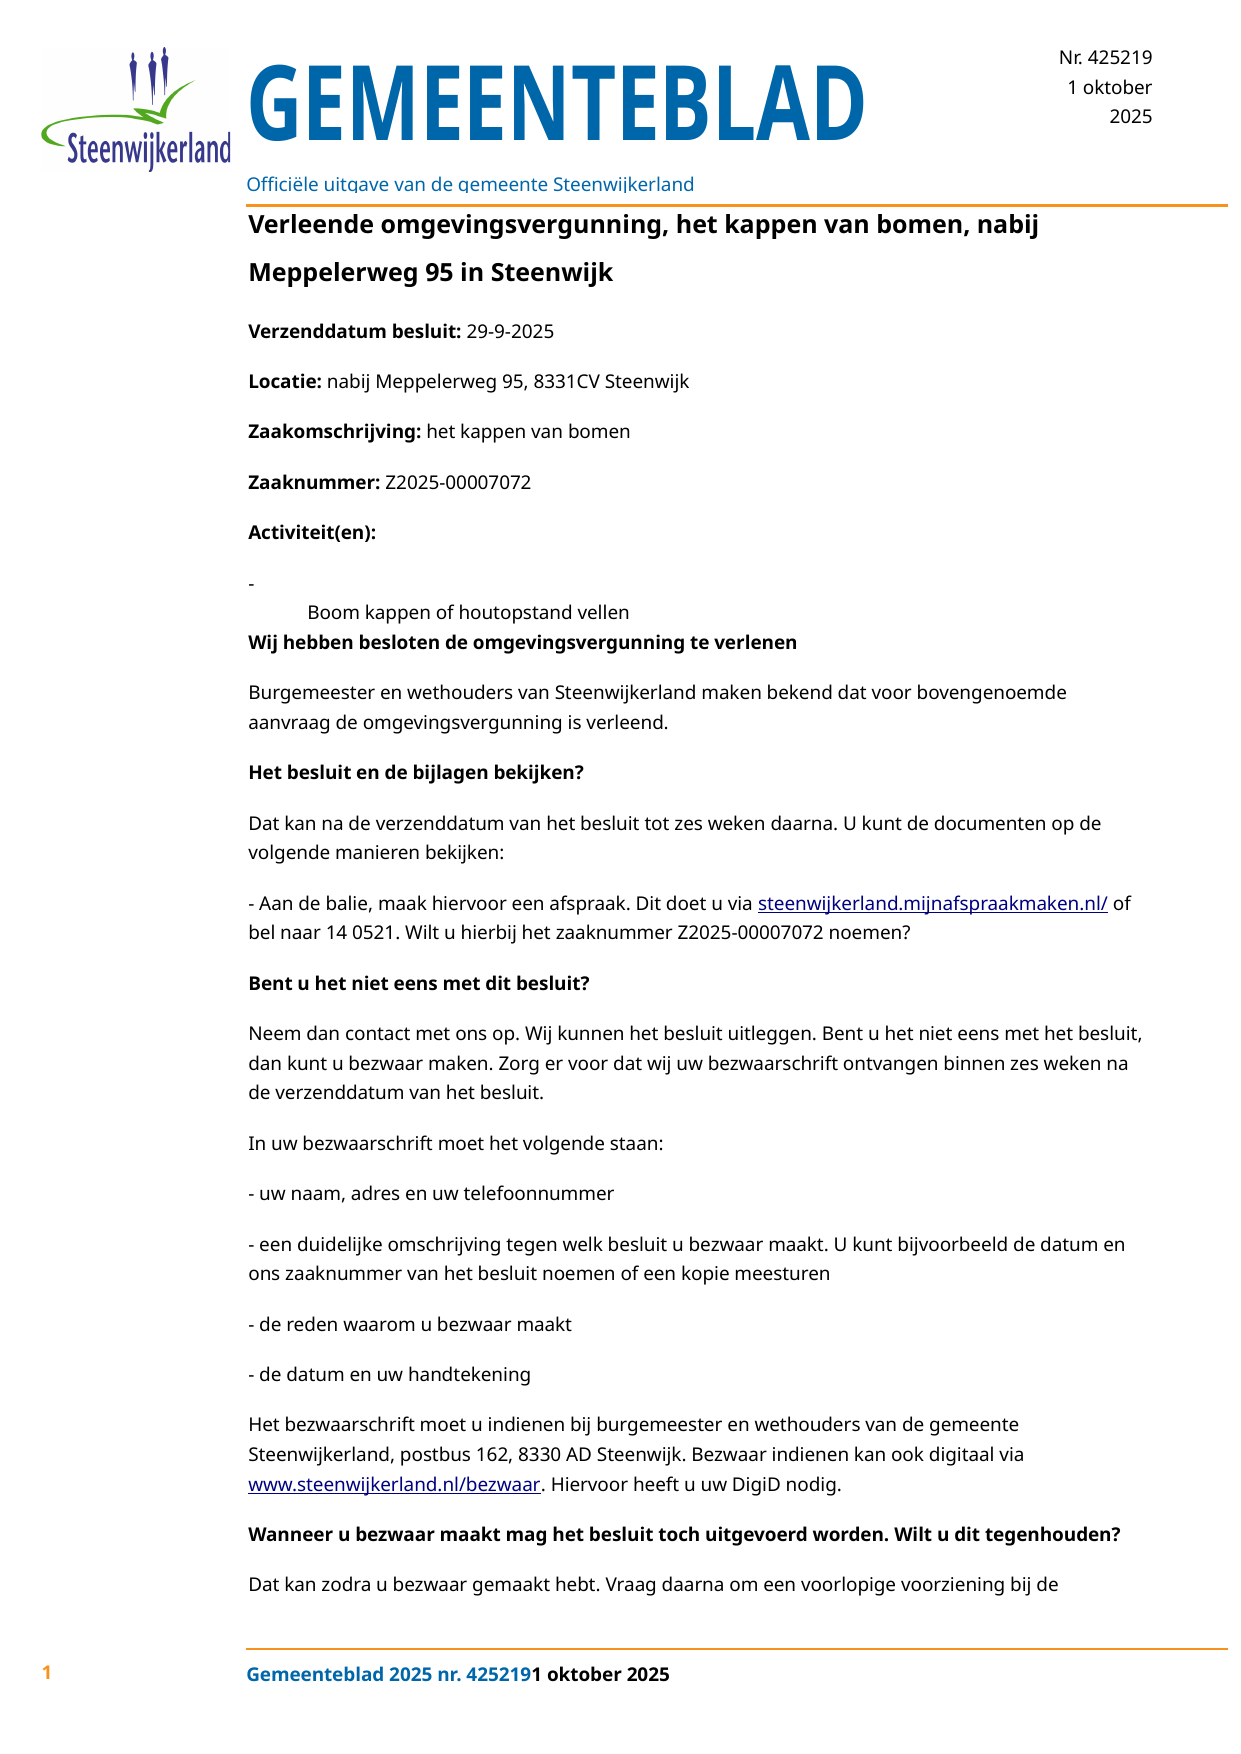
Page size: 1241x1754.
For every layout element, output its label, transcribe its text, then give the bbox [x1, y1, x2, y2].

text Verleende omgevingsvergunning, het kappen van bomen, nabij Meppelerweg 95 in Steenwijk [248, 207, 1152, 288]
list Boom kappen of houtopstand vellen [248, 599, 1152, 625]
text Activiteit(en): [248, 519, 1152, 545]
text Burgemeester en wethouders van Steenwijkerland maken bekend dat voor bovengenoemde aanvraag de omgevingsvergunning is verleend. [248, 679, 1152, 735]
text Verzenddatum besluit: 29-9-2025 [248, 318, 1152, 344]
text Dat kan zodra u bezwaar gemaakt hebt. Vraag daarna om een voorlopige voorziening bij de [248, 1572, 1152, 1597]
text In uw bezwaarschrift moet het volgende staan: [248, 1130, 1152, 1156]
text - een duidelijke omschrijving tegen welk besluit u bezwaar maakt. U kunt bijvoorbeeld de datum en ons zaaknummer van het besluit noemen of een kopie meesturen [248, 1231, 1152, 1286]
text - de reden waarom u bezwaar maakt [248, 1311, 1152, 1337]
text Wij hebben besloten de omgevingsvergunning te verlenen [248, 629, 1152, 655]
text Zaaknummer: Z2025-00007072 [248, 469, 1152, 495]
text Bent u het niet eens met dit besluit? [248, 970, 1152, 996]
text - uw naam, adres en uw telefoonnummer [248, 1180, 1152, 1206]
text - de datum en uw handtekening [248, 1361, 1152, 1387]
text Het bezwaarschrift moet u indienen bij burgemeester en wethouders van de gemeente Steenwijkerland, postbus 162, 8330 AD Steenwijk. Bezwaar indienen kan ook digitaal via www.steenwijkerland.nl/bezwaar. Hiervoor heeft u uw DigiD nodig. [248, 1412, 1152, 1497]
text Het besluit en de bijlagen bekijken? [248, 759, 1152, 785]
text - Aan de balie, maak hiervoor een afspraak. Dit doet u via steenwijkerland.mijnafspraakmaken.nl/ of bel naar 14 0521. Wilt u hierbij het zaaknummer Z2025-00007072 noemen? [248, 890, 1152, 945]
picture [41, 47, 231, 172]
text Neem dan contact met ons op. Wij kunnen het besluit uitleggen. Bent u het niet eens met het besluit, dan kunt u bezwaar maken. Zorg er voor dat wij uw bezwaarschrift ontvangen binnen zes weken na de verzenddatum van het besluit. [248, 1020, 1152, 1105]
text Dat kan na de verzenddatum van het besluit tot zes weken daarna. U kunt de documenten op de volgende manieren bekijken: [248, 810, 1152, 865]
text Zaakomschrijving: het kappen van bomen [248, 419, 1152, 444]
text Locatie: nabij Meppelerweg 95, 8331CV Steenwijk [248, 368, 1152, 394]
text Wanneer u bezwaar maakt mag het besluit toch uitgevoerd worden. Wilt u dit tegenhouden? [248, 1521, 1152, 1547]
